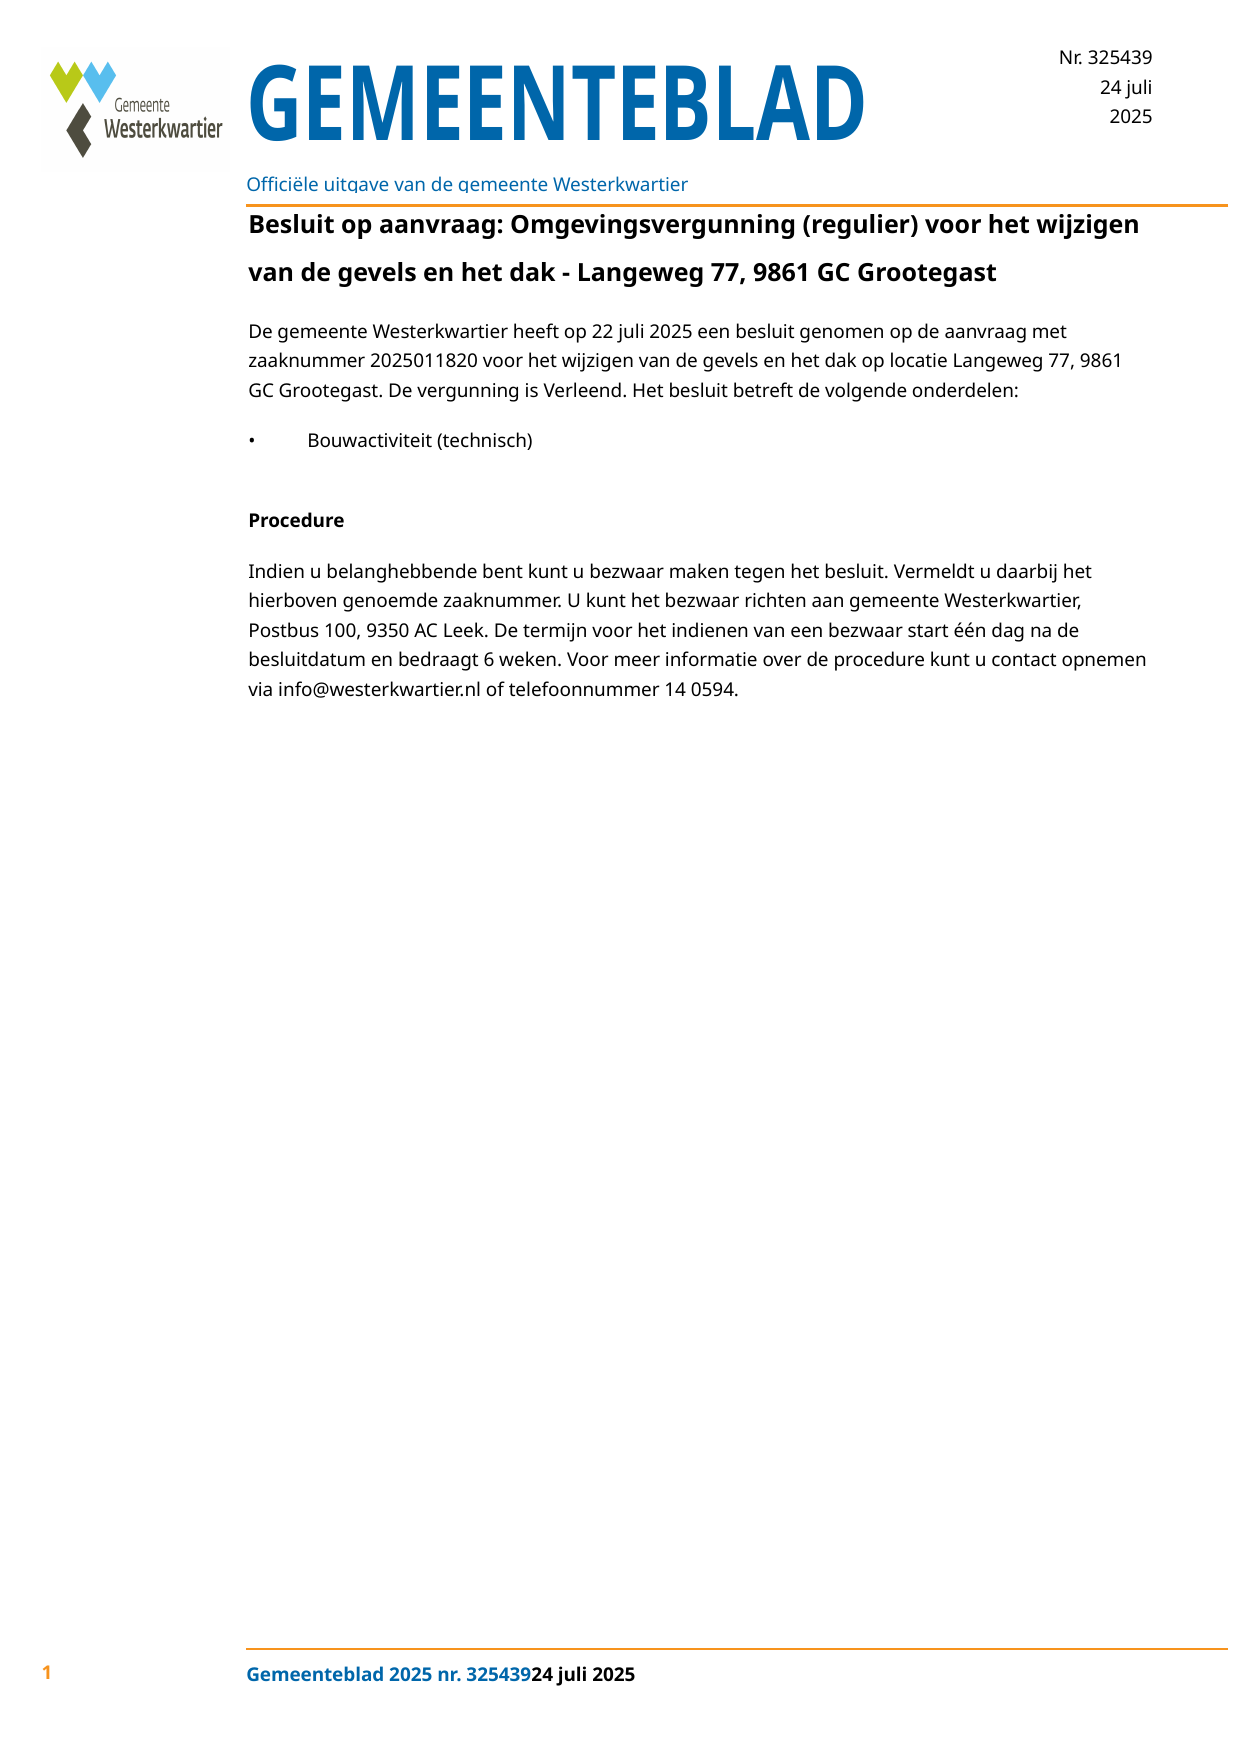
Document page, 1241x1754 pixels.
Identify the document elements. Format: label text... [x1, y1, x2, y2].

picture [41, 47, 231, 172]
text Indien u belanghebbende bent kunt u bezwaar maken tegen het besluit. Vermeldt u daarbij het hierboven genoemde zaaknummer. U kunt het bezwaar richten aan gemeente Westerkwartier, Postbus 100, 9350 AC Leek. De termijn voor het indienen van een bezwaar start één dag na de besluitdatum en bedraagt 6 weken. Voor meer informatie over de procedure kunt u contact opnemen via info@westerkwartier.nl of telefoonnummer 14 0594. [248, 558, 1152, 702]
text De gemeente Westerkwartier heeft op 22 juli 2025 een besluit genomen op de aanvraag met zaaknummer 2025011820 voor het wijzigen van de gevels en het dak op locatie Langeweg 77, 9861 GC Grootegast. De vergunning is Verleend. Het besluit betreft de volgende onderdelen: [248, 318, 1152, 403]
text Besluit op aanvraag: Omgevingsvergunning (regulier) voor het wijzigen van de gevels en het dak - Langeweg 77, 9861 GC Grootegast [248, 207, 1152, 288]
list Bouwactiviteit (technisch) [248, 427, 1152, 453]
text Procedure [248, 507, 1152, 533]
